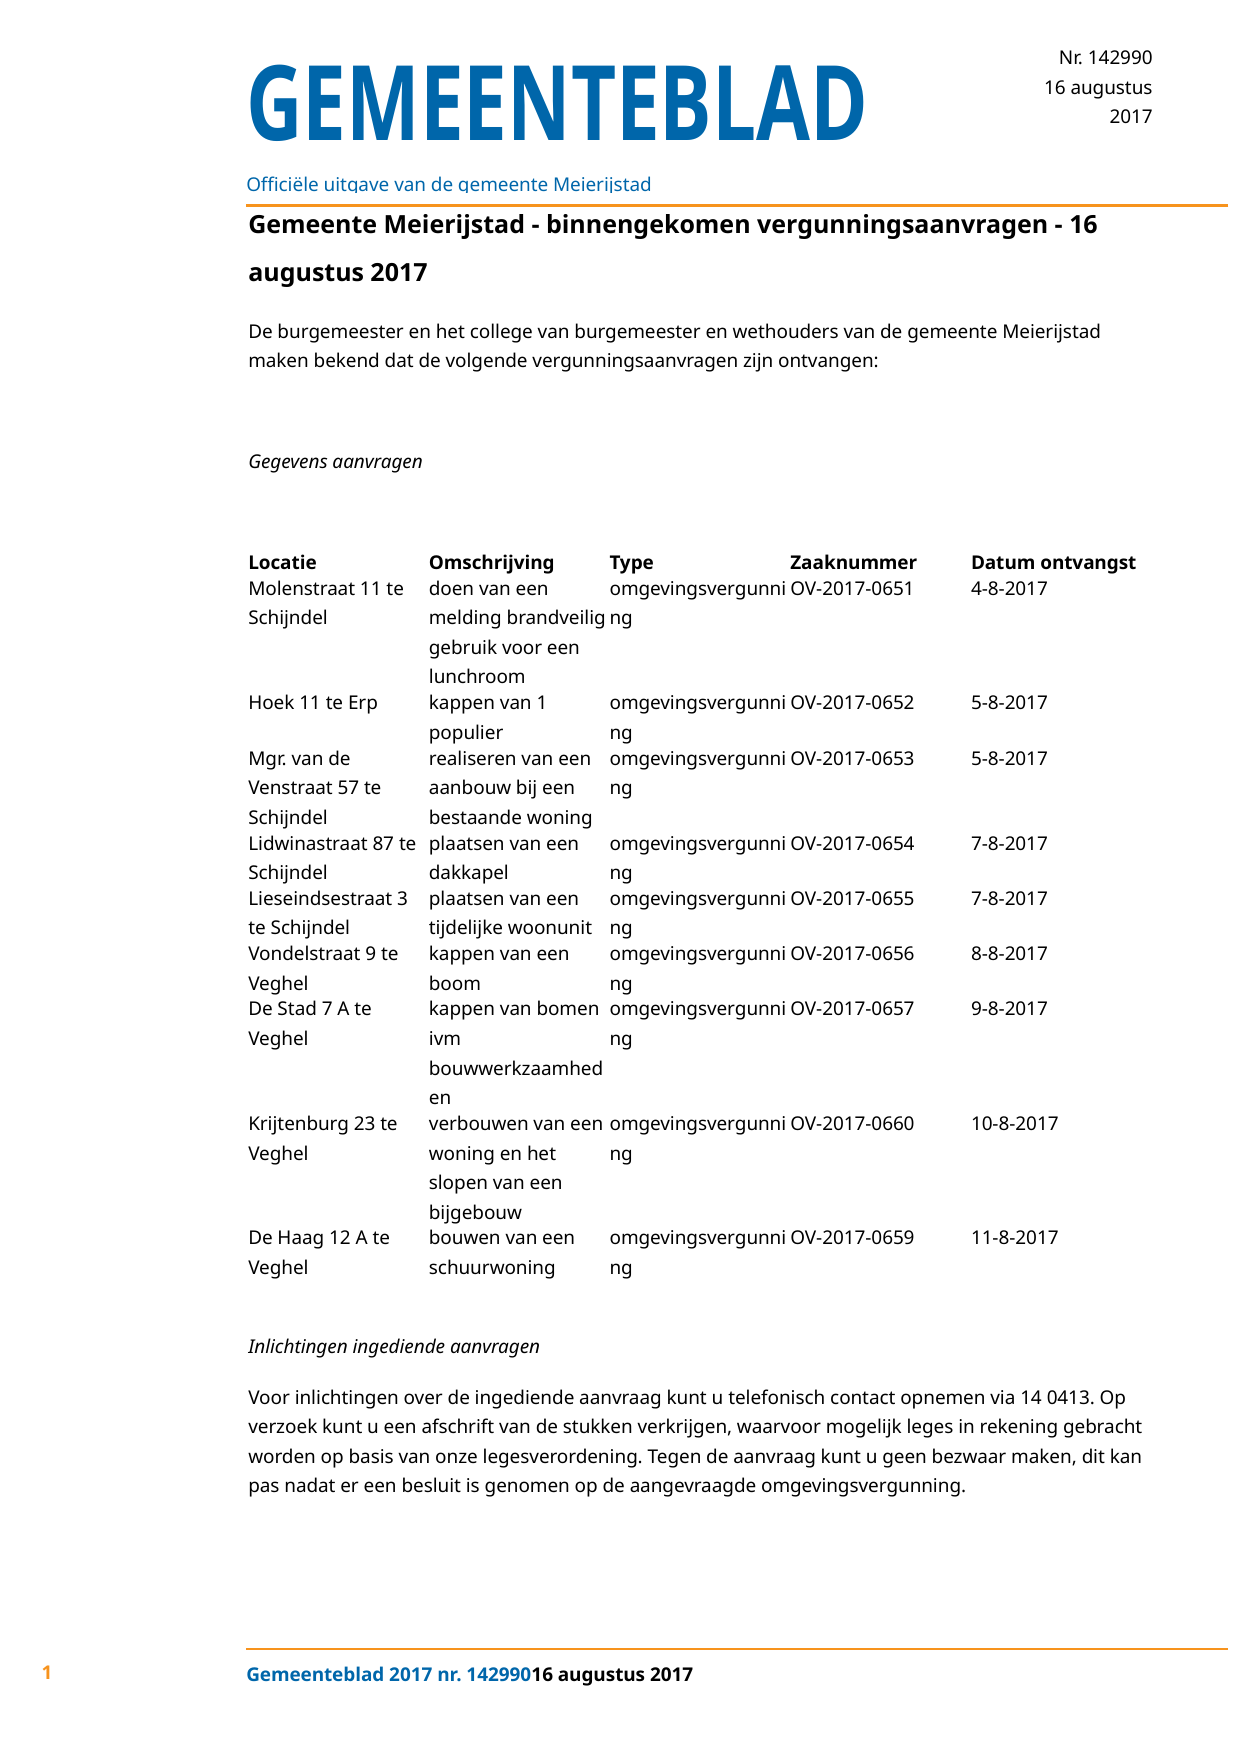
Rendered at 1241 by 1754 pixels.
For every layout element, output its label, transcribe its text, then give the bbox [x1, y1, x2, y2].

table_cell omgevingsvergunning [609, 830, 790, 885]
table_cell realiseren van een aanbouw bij een bestaande woning [429, 745, 609, 830]
table_cell omgevingsvergunning [609, 1225, 790, 1280]
table_cell OV-2017-0653 [790, 745, 971, 830]
table_cell Lidwinastraat 87 te Schijndel [248, 830, 429, 885]
table_cell 5-8-2017 [971, 690, 1152, 745]
table_cell Krijtenburg 23 te Veghel [248, 1110, 429, 1224]
table_cell plaatsen van een tijdelijke woonunit [429, 885, 609, 940]
picture [41, 47, 231, 172]
table_cell bouwen van een schuurwoning [429, 1225, 609, 1280]
table_cell OV-2017-0651 [790, 575, 971, 689]
table_cell 10-8-2017 [971, 1110, 1152, 1224]
table_header Type [609, 549, 790, 575]
table_cell 7-8-2017 [971, 830, 1152, 885]
table_cell omgevingsvergunning [609, 1110, 790, 1224]
table_cell Vondelstraat 9 te Veghel [248, 940, 429, 996]
table_cell Hoek 11 te Erp [248, 690, 429, 745]
table_cell 4-8-2017 [971, 575, 1152, 689]
table_cell omgevingsvergunning [609, 575, 790, 689]
text Inlichtingen ingediende aanvragen [248, 1333, 1152, 1359]
text De burgemeester en het college van burgemeester en wethouders van de gemeente Meierijstad maken bekend dat de volgende vergunningsaanvragen zijn ontvangen: [248, 318, 1152, 373]
table_cell OV-2017-0660 [790, 1110, 971, 1224]
table_cell OV-2017-0654 [790, 830, 971, 885]
table_cell omgevingsvergunning [609, 745, 790, 830]
table_cell kappen van 1 populier [429, 690, 609, 745]
table_header Omschrijving [429, 549, 609, 575]
table_cell OV-2017-0657 [790, 996, 971, 1110]
table_cell OV-2017-0659 [790, 1225, 971, 1280]
table_header Locatie [248, 549, 429, 575]
table_header Datum ontvangst [971, 549, 1152, 575]
table_cell OV-2017-0652 [790, 690, 971, 745]
text Voor inlichtingen over de ingediende aanvraag kunt u telefonisch contact opnemen via 14 0413. Op verzoek kunt u een afschrift van de stukken verkrijgen, waarvoor mogelijk leges in rekening gebracht worden op basis van onze legesverordening. Tegen de aanvraag kunt u geen bezwaar maken, dit kan pas nadat er een besluit is genomen op de aangevraagde omgevingsvergunning. [248, 1384, 1152, 1498]
table_cell Mgr. van de Venstraat 57 te Schijndel [248, 745, 429, 830]
table_cell kappen van een boom [429, 940, 609, 996]
table_cell 9-8-2017 [971, 996, 1152, 1110]
table_cell De Stad 7 A te Veghel [248, 996, 429, 1110]
table_cell 8-8-2017 [971, 940, 1152, 996]
table_cell 5-8-2017 [971, 745, 1152, 830]
table_cell De Haag 12 A te Veghel [248, 1225, 429, 1280]
table_cell omgevingsvergunning [609, 690, 790, 745]
table_cell verbouwen van een woning en het slopen van een bijgebouw [429, 1110, 609, 1224]
table_cell plaatsen van een dakkapel [429, 830, 609, 885]
table_cell omgevingsvergunning [609, 940, 790, 996]
table_cell omgevingsvergunning [609, 885, 790, 940]
table_header Zaaknummer [790, 549, 971, 575]
table_cell kappen van bomen ivm bouwwerkzaamheden [429, 996, 609, 1110]
table_cell Lieseindsestraat 3 te Schijndel [248, 885, 429, 940]
table_cell 11-8-2017 [971, 1225, 1152, 1280]
table_cell doen van een melding brandveilig gebruik voor een lunchroom [429, 575, 609, 689]
table_cell OV-2017-0655 [790, 885, 971, 940]
table_cell omgevingsvergunning [609, 996, 790, 1110]
text Gemeente Meierijstad - binnengekomen vergunningsaanvragen - 16 augustus 2017 [248, 207, 1152, 288]
table_cell Molenstraat 11 te Schijndel [248, 575, 429, 689]
text Gegevens aanvragen [248, 448, 1152, 474]
table_cell OV-2017-0656 [790, 940, 971, 996]
table_cell 7-8-2017 [971, 885, 1152, 940]
